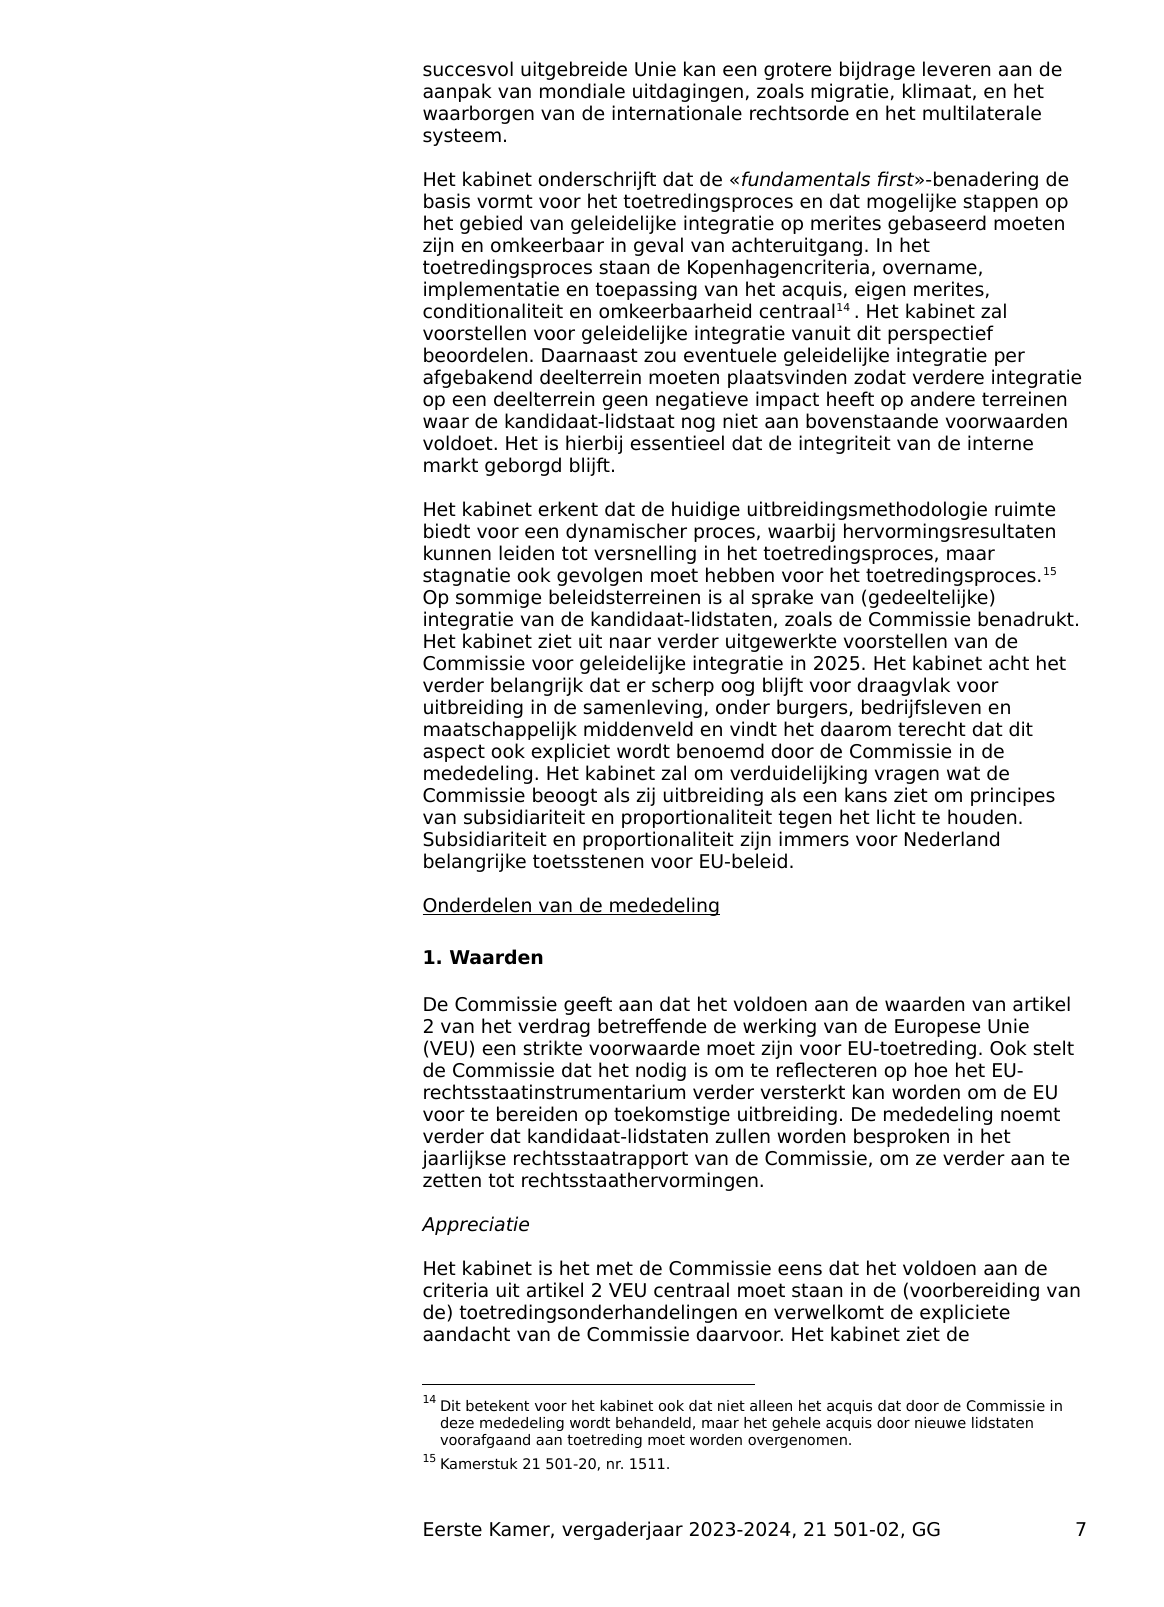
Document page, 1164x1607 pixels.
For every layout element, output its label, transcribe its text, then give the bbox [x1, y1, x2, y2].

text De Commissie geeft aan dat het voldoen aan de waarden van artikel 2 van het verdrag betreffende de werking van de Europese Unie (VEU) een strikte voorwaarde moet zijn voor EU-toetreding. Ook stelt de Commissie dat het nodig is om te reflecteren op hoe het EU-rechtsstaatinstrumentarium verder versterkt kan worden om de EU voor te bereiden op toekomstige uitbreiding. De mededeling noemt verder dat kandidaat-lidstaten zullen worden besproken in het jaarlijkse rechtsstaatrapport van de Commissie, om ze verder aan te zetten tot rechtsstaathervormingen. [422, 994, 1087, 1192]
text Het kabinet is het met de Commissie eens dat het voldoen aan de criteria uit artikel 2 VEU centraal moet staan in de (voorbereiding van de) toetredingsonderhandelingen en verwelkomt de expliciete aandacht van de Commissie daarvoor. Het kabinet ziet de [422, 1258, 1087, 1346]
subtitle 1. Waarden [422, 947, 1087, 969]
text Het kabinet onderschrijft dat de «fundamentals first»-benadering de basis vormt voor het toetredingsproces en dat mogelijke stappen op het gebied van geleidelijke integratie op merites gebaseerd moeten zijn en omkeerbaar in geval van achteruitgang. In het toetredingsproces staan de Kopenhagencriteria, overname, implementatie en toepassing van het acquis, eigen merites, conditionaliteit en omkeerbaarheid centraal. Het kabinet zal voorstellen voor geleidelijke integratie vanuit dit perspectief beoordelen. Daarnaast zou eventuele geleidelijke integratie per afgebakend deelterrein moeten plaatsvinden zodat verdere integratie op een deelterrein geen negatieve impact heeft op andere terreinen waar de kandidaat-lidstaat nog niet aan bovenstaande voorwaarden voldoet. Het is hierbij essentieel dat de integriteit van de interne markt geborgd blijft. [422, 169, 1087, 477]
subtitle Onderdelen van de mededeling [422, 895, 1087, 917]
subtitle Appreciatie [422, 1214, 1087, 1236]
text Het kabinet erkent dat de huidige uitbreidingsmethodologie ruimte biedt voor een dynamischer proces, waarbij hervormingsresultaten kunnen leiden tot versnelling in het toetredingsproces, maar stagnatie ook gevolgen moet hebben voor het toetredingsproces. Op sommige beleidsterreinen is al sprake van (gedeeltelijke) integratie van de kandidaat-lidstaten, zoals de Commissie benadrukt. Het kabinet ziet uit naar verder uitgewerkte voorstellen van de Commissie voor geleidelijke integratie in 2025. Het kabinet acht het verder belangrijk dat er scherp oog blijft voor draagvlak voor uitbreiding in de samenleving, onder burgers, bedrijfsleven en maatschappelijk middenveld en vindt het daarom terecht dat dit aspect ook expliciet wordt benoemd door de Commissie in de mededeling. Het kabinet zal om verduidelijking vragen wat de Commissie beoogt als zij uitbreiding als een kans ziet om principes van subsidiariteit en proportionaliteit tegen het licht te houden. Subsidiariteit en proportionaliteit zijn immers voor Nederland belangrijke toetsstenen voor EU-beleid. [422, 499, 1087, 873]
text Dit betekent voor het kabinet ook dat niet alleen het acquis dat door de Commissie in deze mededeling wordt behandeld, maar het gehele acquis door nieuwe lidstaten voorafgaand aan toetreding moet worden overgenomen. [422, 1393, 1087, 1449]
text succesvol uitgebreide Unie kan een grotere bijdrage leveren aan de aanpak van mondiale uitdagingen, zoals migratie, klimaat, en het waarborgen van de internationale rechtsorde en het multilaterale systeem. [422, 59, 1087, 147]
text Kamerstuk 21 501-20, nr. 1511. [422, 1452, 1087, 1474]
